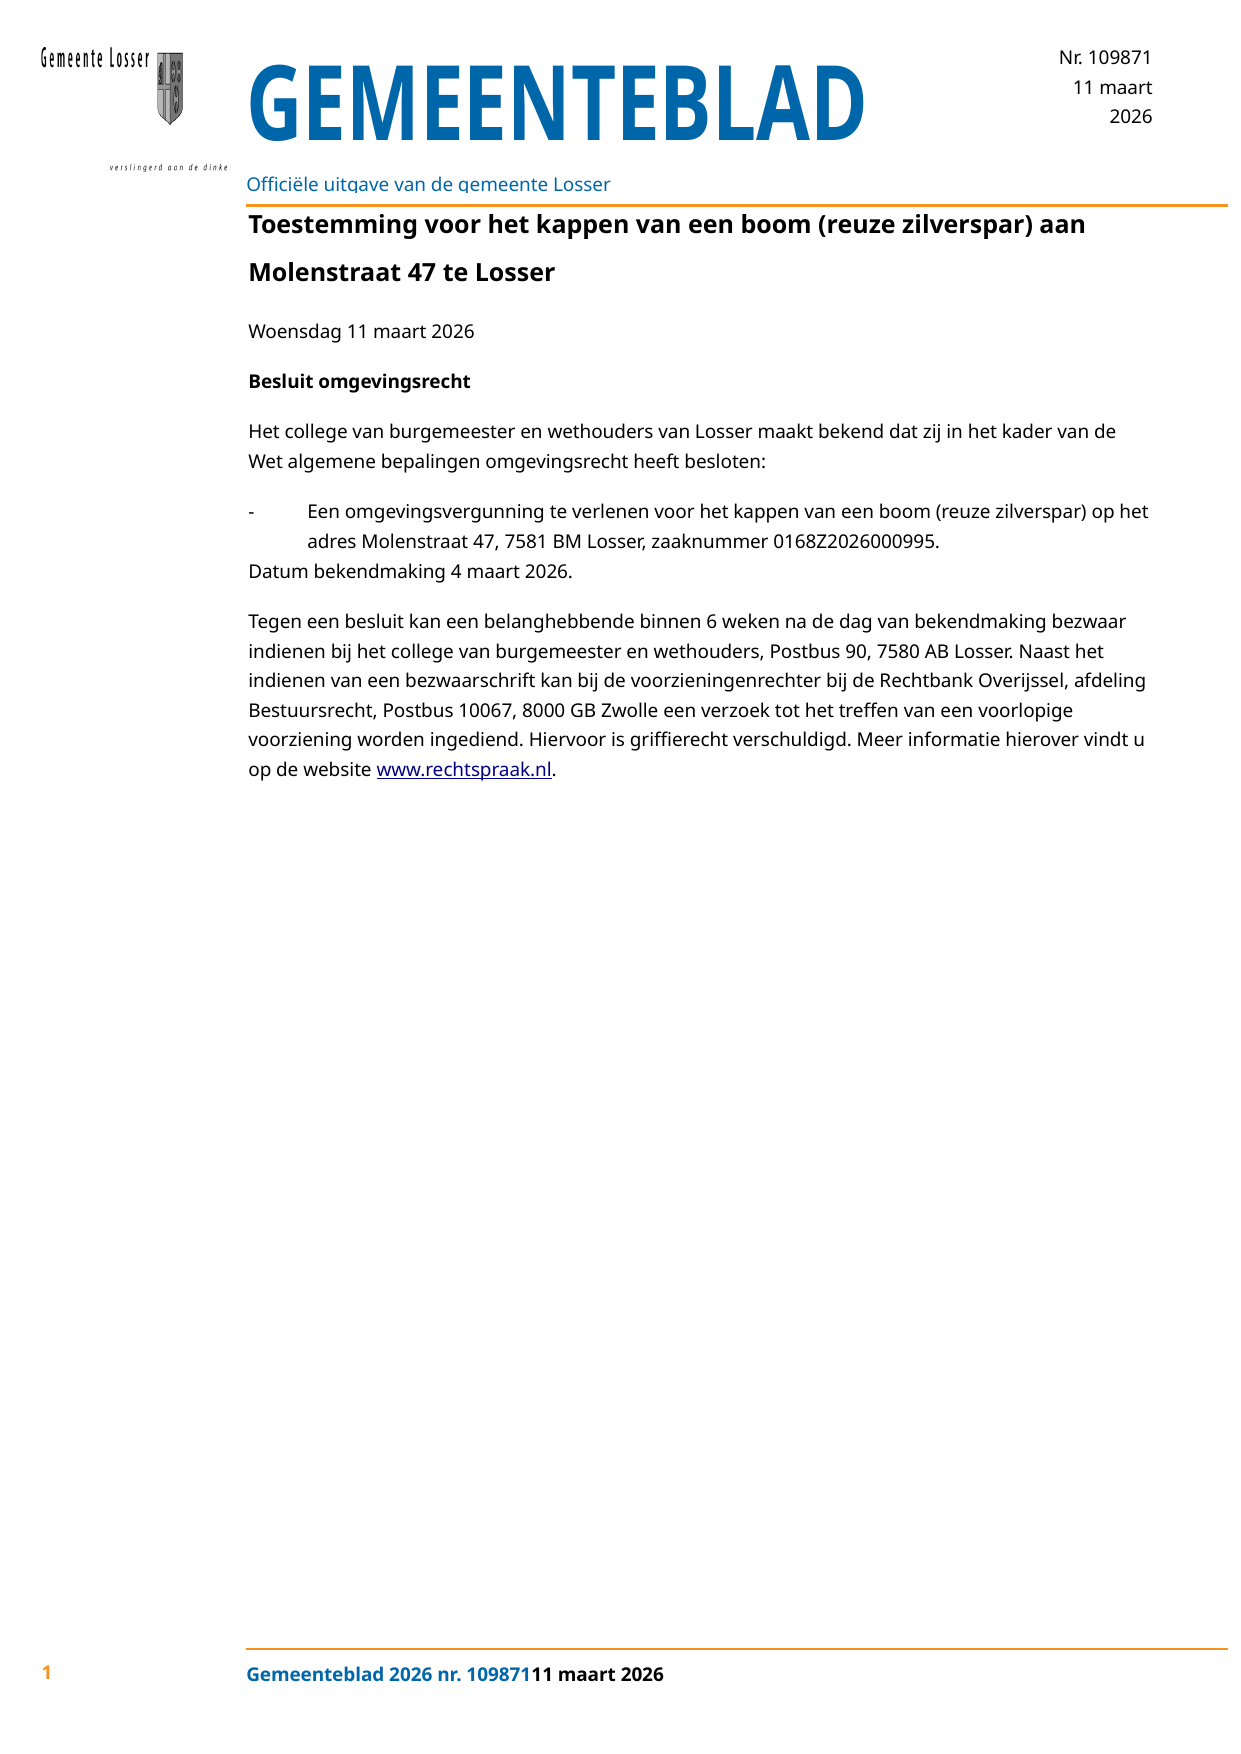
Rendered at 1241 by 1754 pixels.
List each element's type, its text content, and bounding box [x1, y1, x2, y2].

text Datum bekendmaking 4 maart 2026. [248, 558, 1152, 584]
text Woensdag 11 maart 2026 [248, 318, 1152, 344]
text Het college van burgemeester en wethouders van Losser maakt bekend dat zij in het kader van de Wet algemene bepalingen omgevingsrecht heeft besloten: [248, 419, 1152, 474]
text Besluit omgevingsrecht [248, 368, 1152, 394]
picture [41, 47, 231, 172]
text Tegen een besluit kan een belanghebbende binnen 6 weken na de dag van bekendmaking bezwaar indienen bij het college van burgemeester en wethouders, Postbus 90, 7580 AB Losser. Naast het indienen van een bezwaarschrift kan bij de voorzieningenrechter bij de Rechtbank Overijssel, afdeling Bestuursrecht, Postbus 10067, 8000 GB Zwolle een verzoek tot het treffen van een voorlopige voorziening worden ingediend. Hiervoor is griffierecht verschuldigd. Meer informatie hierover vindt u op de website www.rechtspraak.nl. [248, 608, 1152, 782]
text Toestemming voor het kappen van een boom (reuze zilverspar) aan Molenstraat 47 te Losser [248, 207, 1152, 288]
list Een omgevingsvergunning te verlenen voor het kappen van een boom (reuze zilverspar) op het adres Molenstraat 47, 7581 BM Losser, zaaknummer 0168Z2026000995. [248, 499, 1152, 554]
